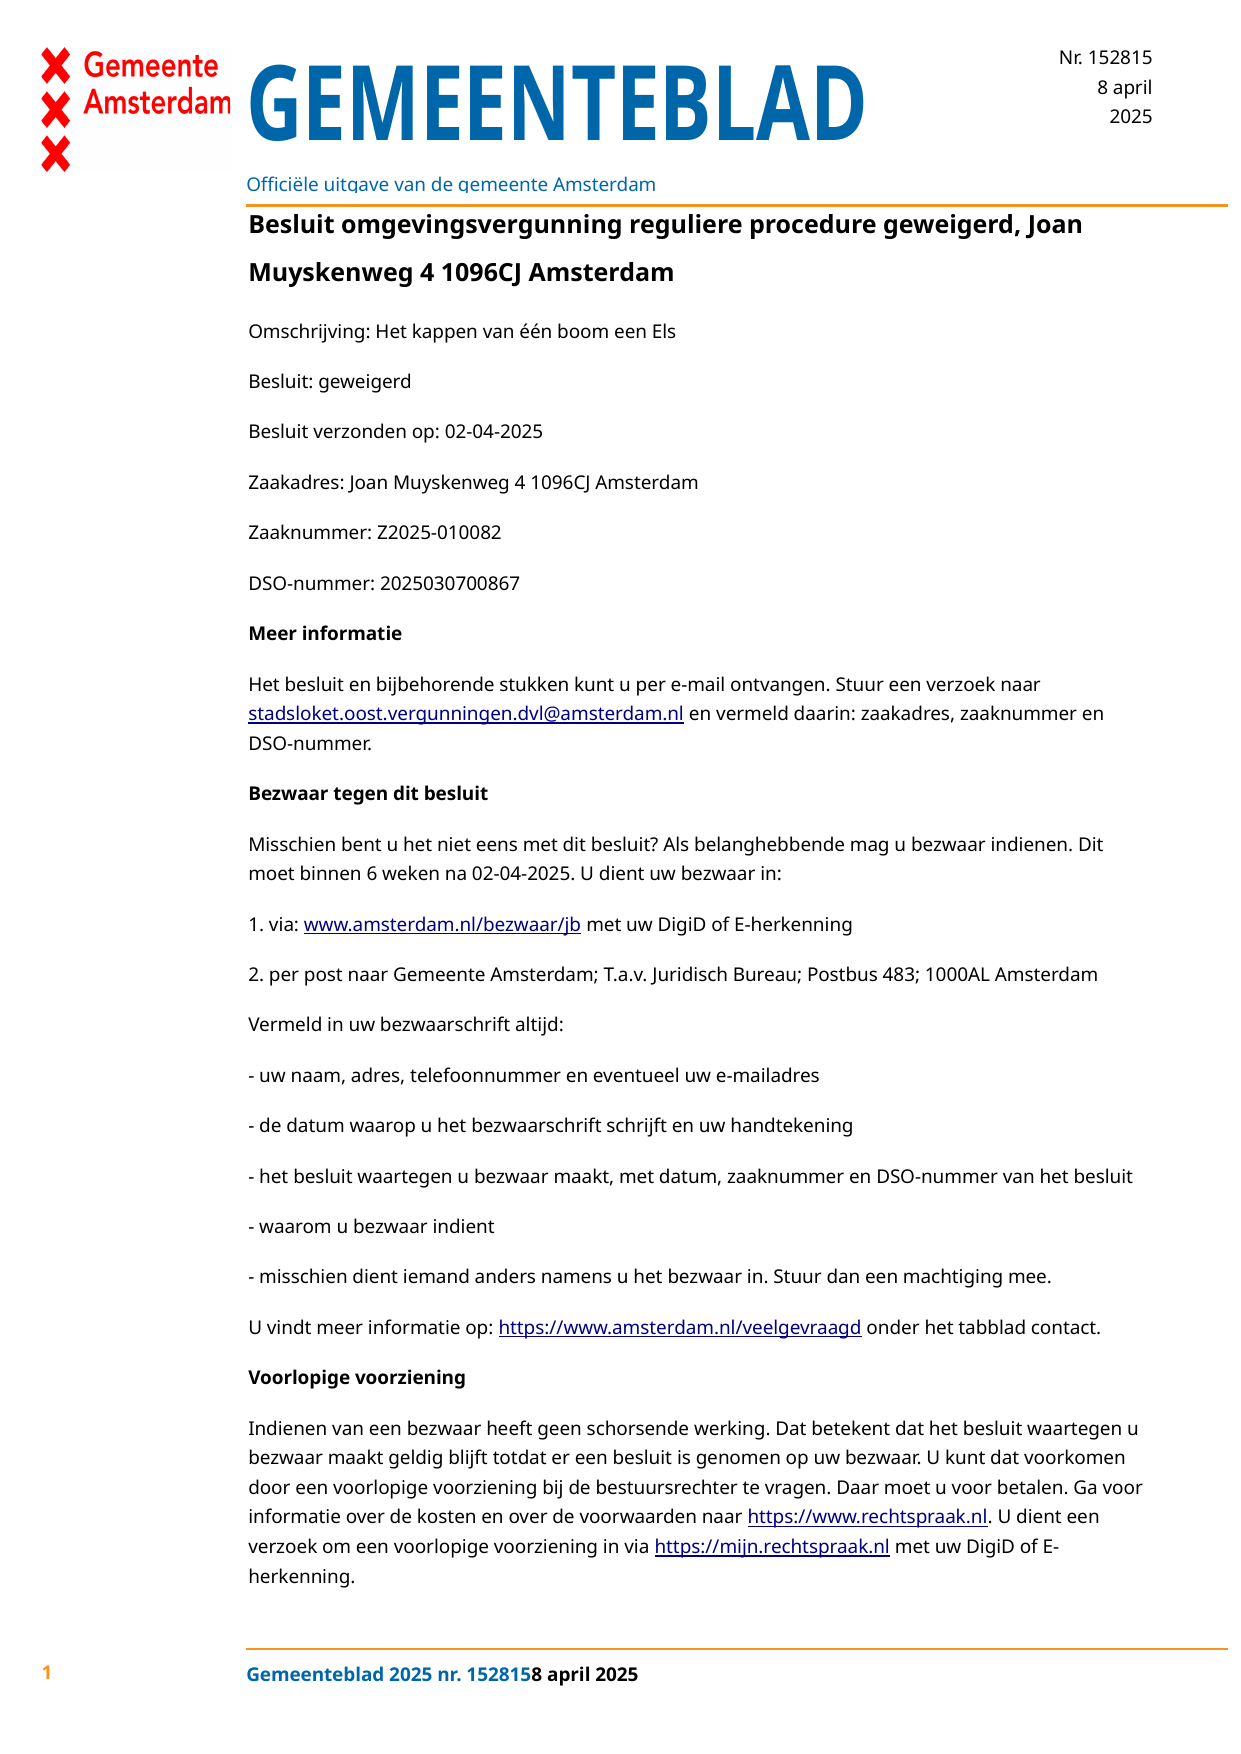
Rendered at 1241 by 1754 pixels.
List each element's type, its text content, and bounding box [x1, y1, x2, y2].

text Het besluit en bijbehorende stukken kunt u per e-mail ontvangen. Stuur een verzoek naar stadsloket.oost.vergunningen.dvl@amsterdam.nl en vermeld daarin: zaakadres, zaaknummer en DSO-nummer. [248, 671, 1152, 756]
text DSO-nummer: 2025030700867 [248, 570, 1152, 596]
text - misschien dient iemand anders namens u het bezwaar in. Stuur dan een machtiging mee. [248, 1264, 1152, 1289]
text Bezwaar tegen dit besluit [248, 780, 1152, 806]
text 2. per post naar Gemeente Amsterdam; T.a.v. Juridisch Bureau; Postbus 483; 1000AL Amsterdam [248, 961, 1152, 987]
text U vindt meer informatie op: https://www.amsterdam.nl/veelgevraagd onder het tabblad contact. [248, 1314, 1152, 1340]
text Zaaknummer: Z2025-010082 [248, 519, 1152, 545]
text 1. via: www.amsterdam.nl/bezwaar/jb met uw DigiD of E-herkenning [248, 911, 1152, 937]
text Vermeld in uw bezwaarschrift altijd: [248, 1012, 1152, 1037]
text Besluit verzonden op: 02-04-2025 [248, 419, 1152, 444]
text - de datum waarop u het bezwaarschrift schrijft en uw handtekening [248, 1112, 1152, 1138]
text Besluit: geweigerd [248, 368, 1152, 394]
text Besluit omgevingsvergunning reguliere procedure geweigerd, Joan Muyskenweg 4 1096CJ Amsterdam [248, 207, 1152, 288]
text Zaakadres: Joan Muyskenweg 4 1096CJ Amsterdam [248, 469, 1152, 495]
text - het besluit waartegen u bezwaar maakt, met datum, zaaknummer en DSO-nummer van het besluit [248, 1163, 1152, 1189]
picture [41, 47, 231, 172]
text Voorlopige voorziening [248, 1364, 1152, 1390]
text Misschien bent u het niet eens met dit besluit? Als belanghebbende mag u bezwaar indienen. Dit moet binnen 6 weken na 02-04-2025. U dient uw bezwaar in: [248, 831, 1152, 886]
text Omschrijving: Het kappen van één boom een Els [248, 318, 1152, 344]
text Meer informatie [248, 620, 1152, 646]
text Indienen van een bezwaar heeft geen schorsende werking. Dat betekent dat het besluit waartegen u bezwaar maakt geldig blijft totdat er een besluit is genomen op uw bezwaar. U kunt dat voorkomen door een voorlopige voorziening bij de bestuursrechter te vragen. Daar moet u voor betalen. Ga voor informatie over de kosten en over de voorwaarden naar https://www.rechtspraak.nl. U dient een verzoek om een voorlopige voorziening in via https://mijn.rechtspraak.nl met uw DigiD of E-herkenning. [248, 1415, 1152, 1589]
text - waarom u bezwaar indient [248, 1213, 1152, 1239]
text - uw naam, adres, telefoonnummer en eventueel uw e-mailadres [248, 1062, 1152, 1088]
